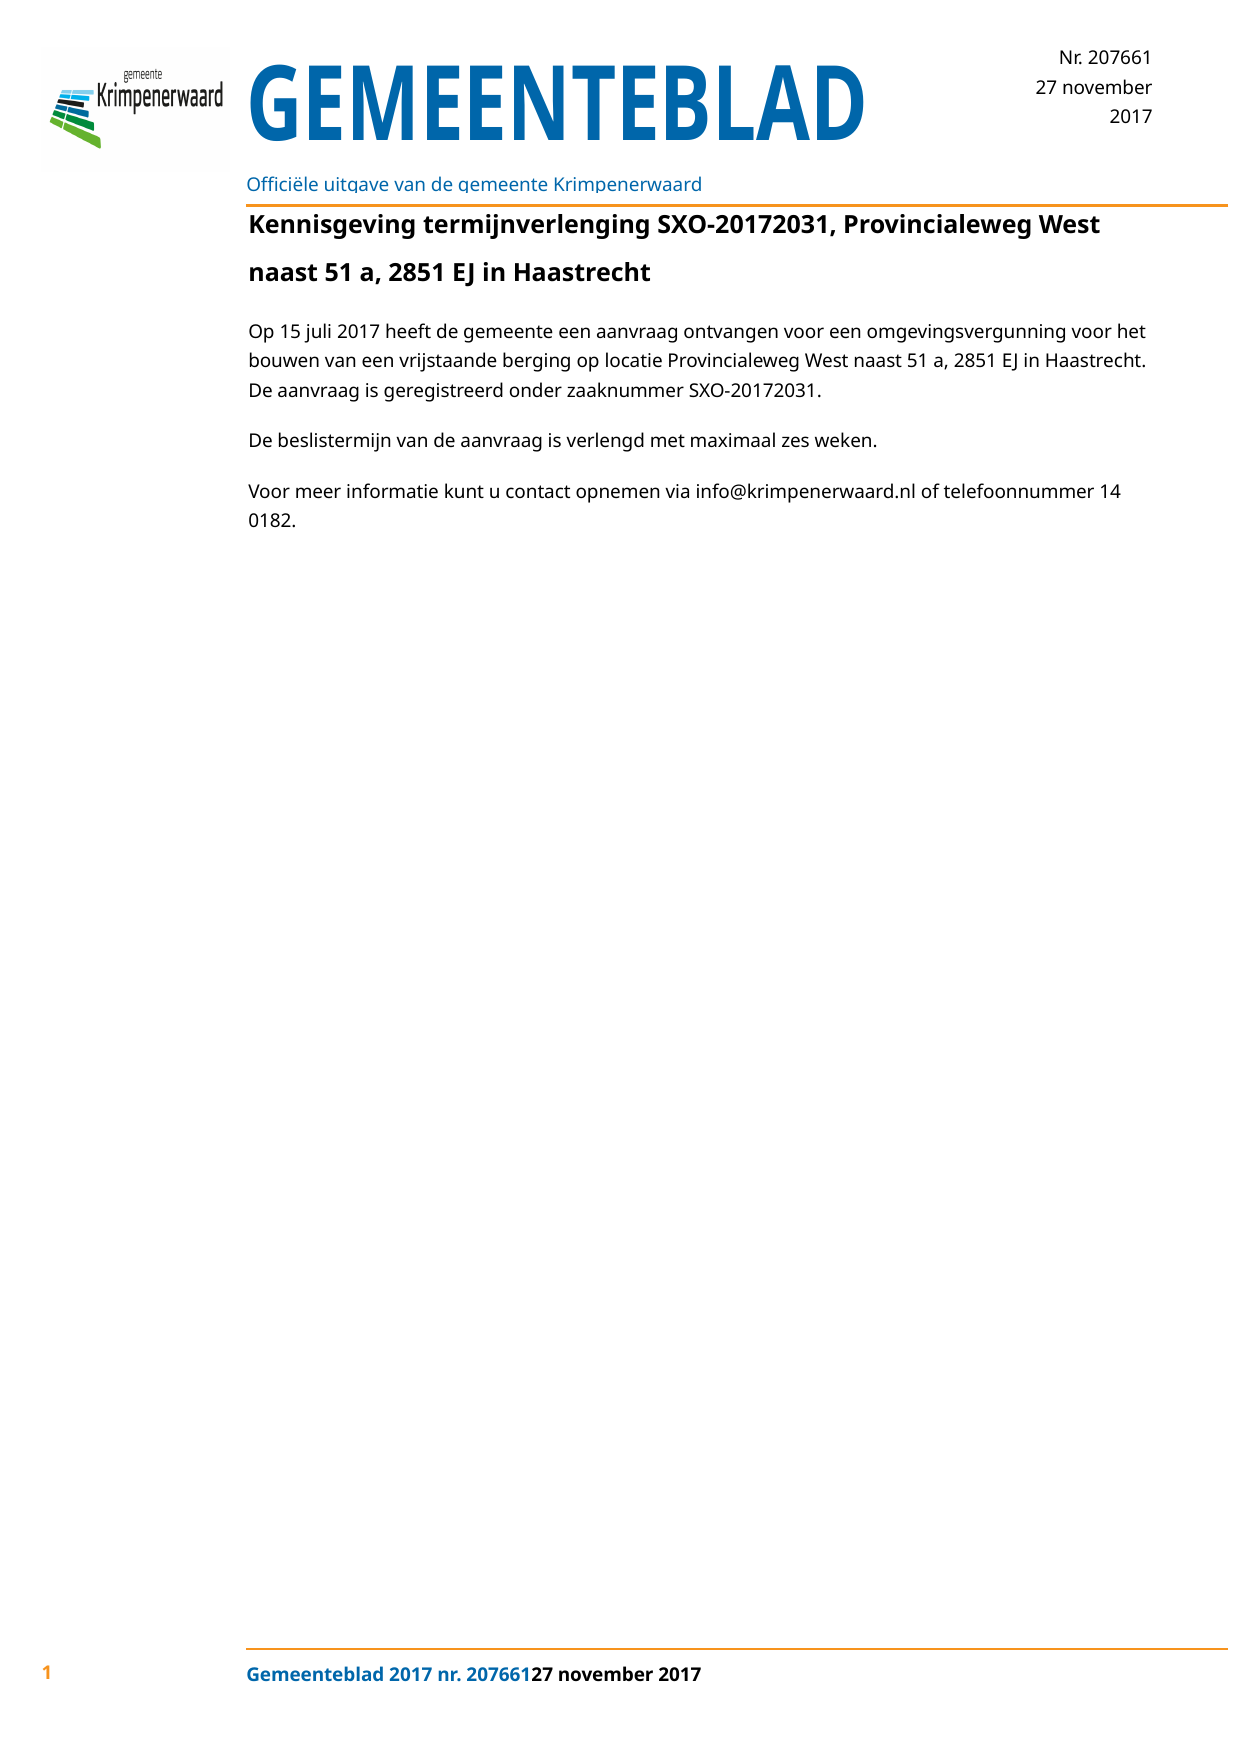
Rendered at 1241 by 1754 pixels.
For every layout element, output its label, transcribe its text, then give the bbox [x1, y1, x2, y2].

text De beslistermijn van de aanvraag is verlengd met maximaal zes weken. [248, 427, 1152, 453]
text Voor meer informatie kunt u contact opnemen via info@krimpenerwaard.nl of telefoonnummer 14 0182. [248, 478, 1152, 533]
text Op 15 juli 2017 heeft de gemeente een aanvraag ontvangen voor een omgevingsvergunning voor het bouwen van een vrijstaande berging op locatie Provincialeweg West naast 51 a, 2851 EJ in Haastrecht. De aanvraag is geregistreerd onder zaaknummer SXO-20172031. [248, 318, 1152, 403]
text Kennisgeving termijnverlenging SXO-20172031, Provincialeweg West naast 51 a, 2851 EJ in Haastrecht [248, 207, 1152, 288]
picture [41, 47, 231, 172]
